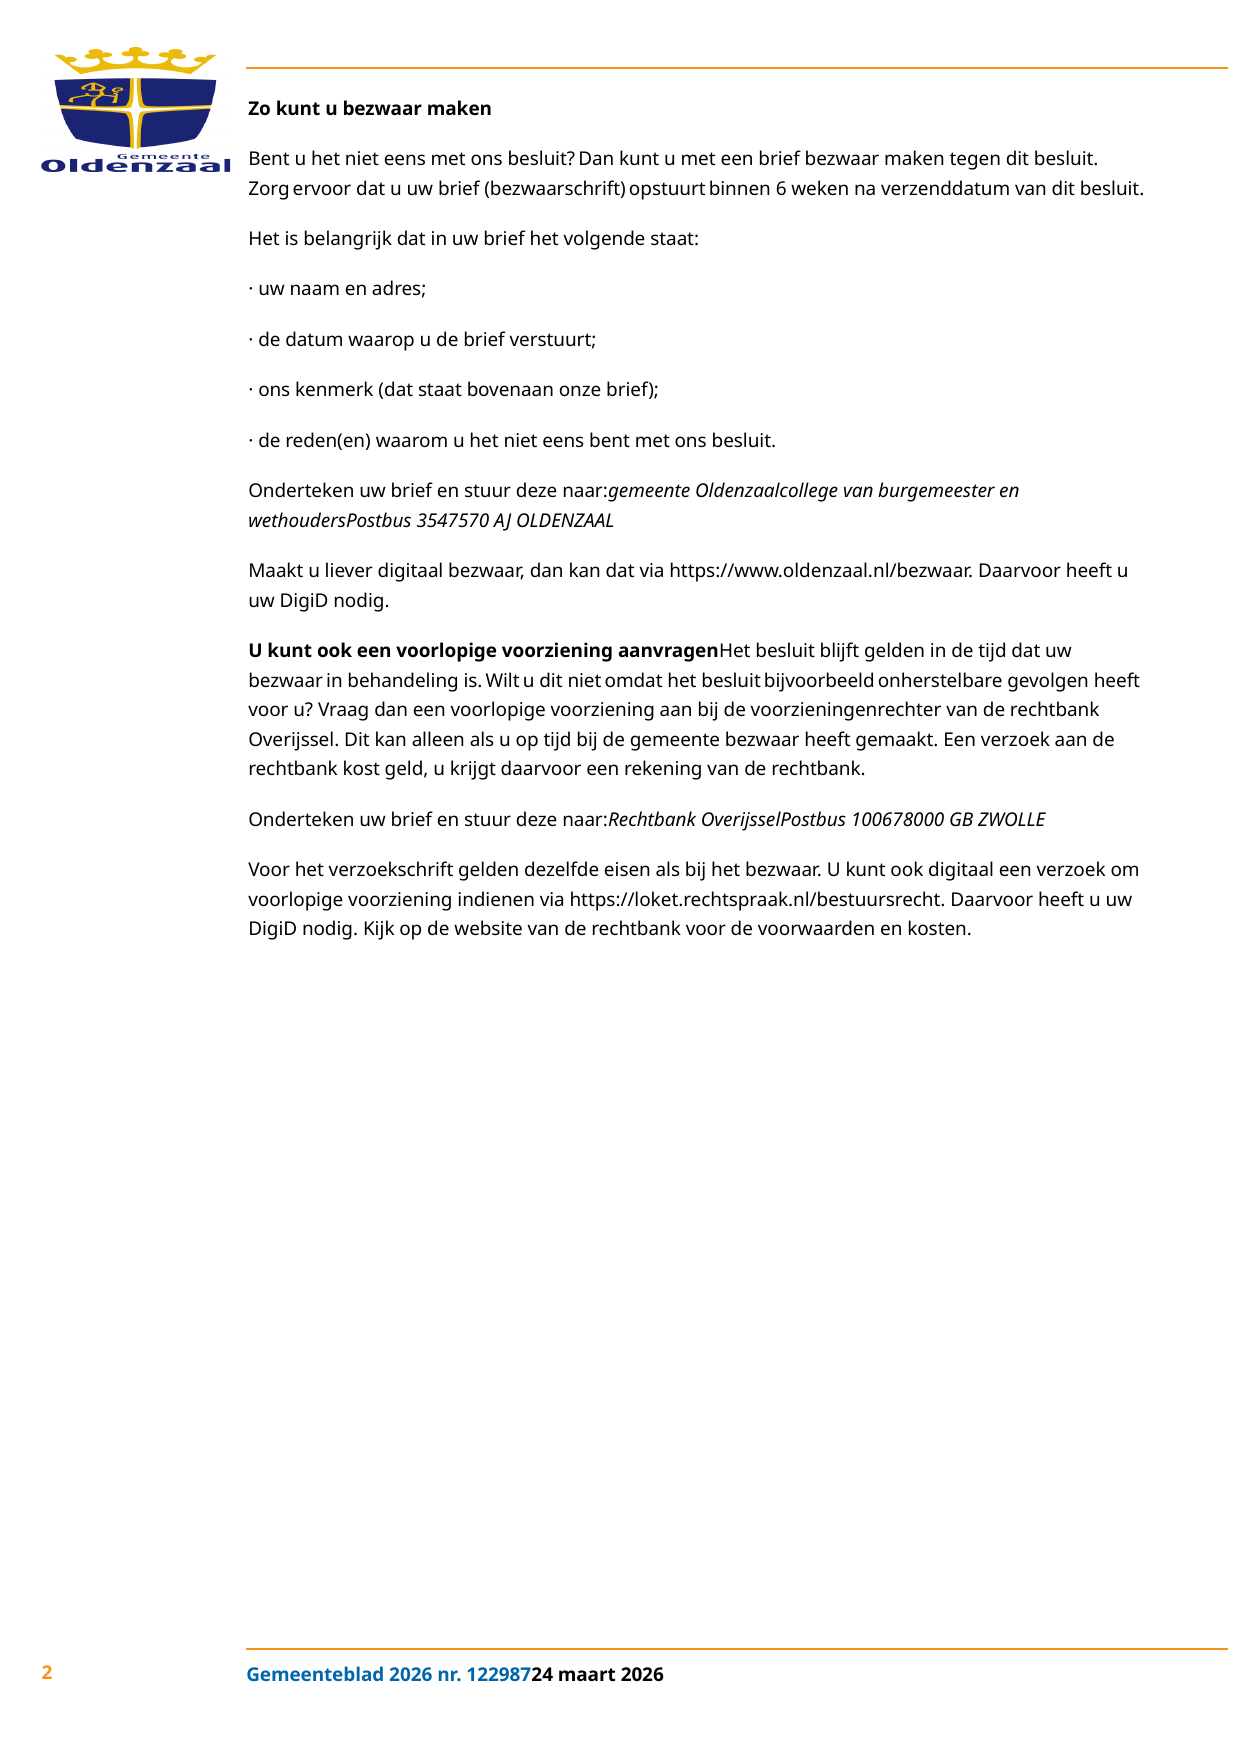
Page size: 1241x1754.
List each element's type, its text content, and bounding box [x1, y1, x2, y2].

text U kunt ook een voorlopige voorziening aanvragenHet besluit blijft gelden in de tijd dat uw bezwaar in behandeling is. Wilt u dit niet omdat het besluit bijvoorbeeld onherstelbare gevolgen heeft voor u? Vraag dan een voorlopige voorziening aan bij de voorzieningenrechter van de rechtbank Overijssel. Dit kan alleen als u op tijd bij de gemeente bezwaar heeft gemaakt. Een verzoek aan de rechtbank kost geld, u krijgt daarvoor een rekening van de rechtbank. [248, 637, 1152, 781]
text · de reden(en) waarom u het niet eens bent met ons besluit. [248, 427, 1152, 453]
text · ons kenmerk (dat staat bovenaan onze brief); [248, 376, 1152, 402]
text Voor het verzoekschrift gelden dezelfde eisen als bij het bezwaar. U kunt ook digitaal een verzoek om voorlopige voorziening indienen via https://loket.rechtspraak.nl/bestuursrecht. Daarvoor heeft u uw DigiD nodig. Kijk op de website van de rechtbank voor de voorwaarden en kosten. [248, 856, 1152, 941]
picture [41, 47, 231, 172]
text Bent u het niet eens met ons besluit? Dan kunt u met een brief bezwaar maken tegen dit besluit. Zorg ervoor dat u uw brief (bezwaarschrift) opstuurt binnen 6 weken na verzenddatum van dit besluit. [248, 145, 1152, 201]
text · de datum waarop u de brief verstuurt; [248, 326, 1152, 352]
text Onderteken uw brief en stuur deze naar:gemeente Oldenzaalcollege van burgemeester en wethoudersPostbus 3547570 AJ OLDENZAAL [248, 477, 1152, 533]
text Onderteken uw brief en stuur deze naar:Rechtbank OverijsselPostbus 100678000 GB ZWOLLE [248, 806, 1152, 832]
text · uw naam en adres; [248, 276, 1152, 301]
text Zo kunt u bezwaar maken [248, 95, 1152, 121]
text Maakt u liever digitaal bezwaar, dan kan dat via https://www.oldenzaal.nl/bezwaar. Daarvoor heeft u uw DigiD nodig. [248, 557, 1152, 613]
text Het is belangrijk dat in uw brief het volgende staat: [248, 225, 1152, 251]
